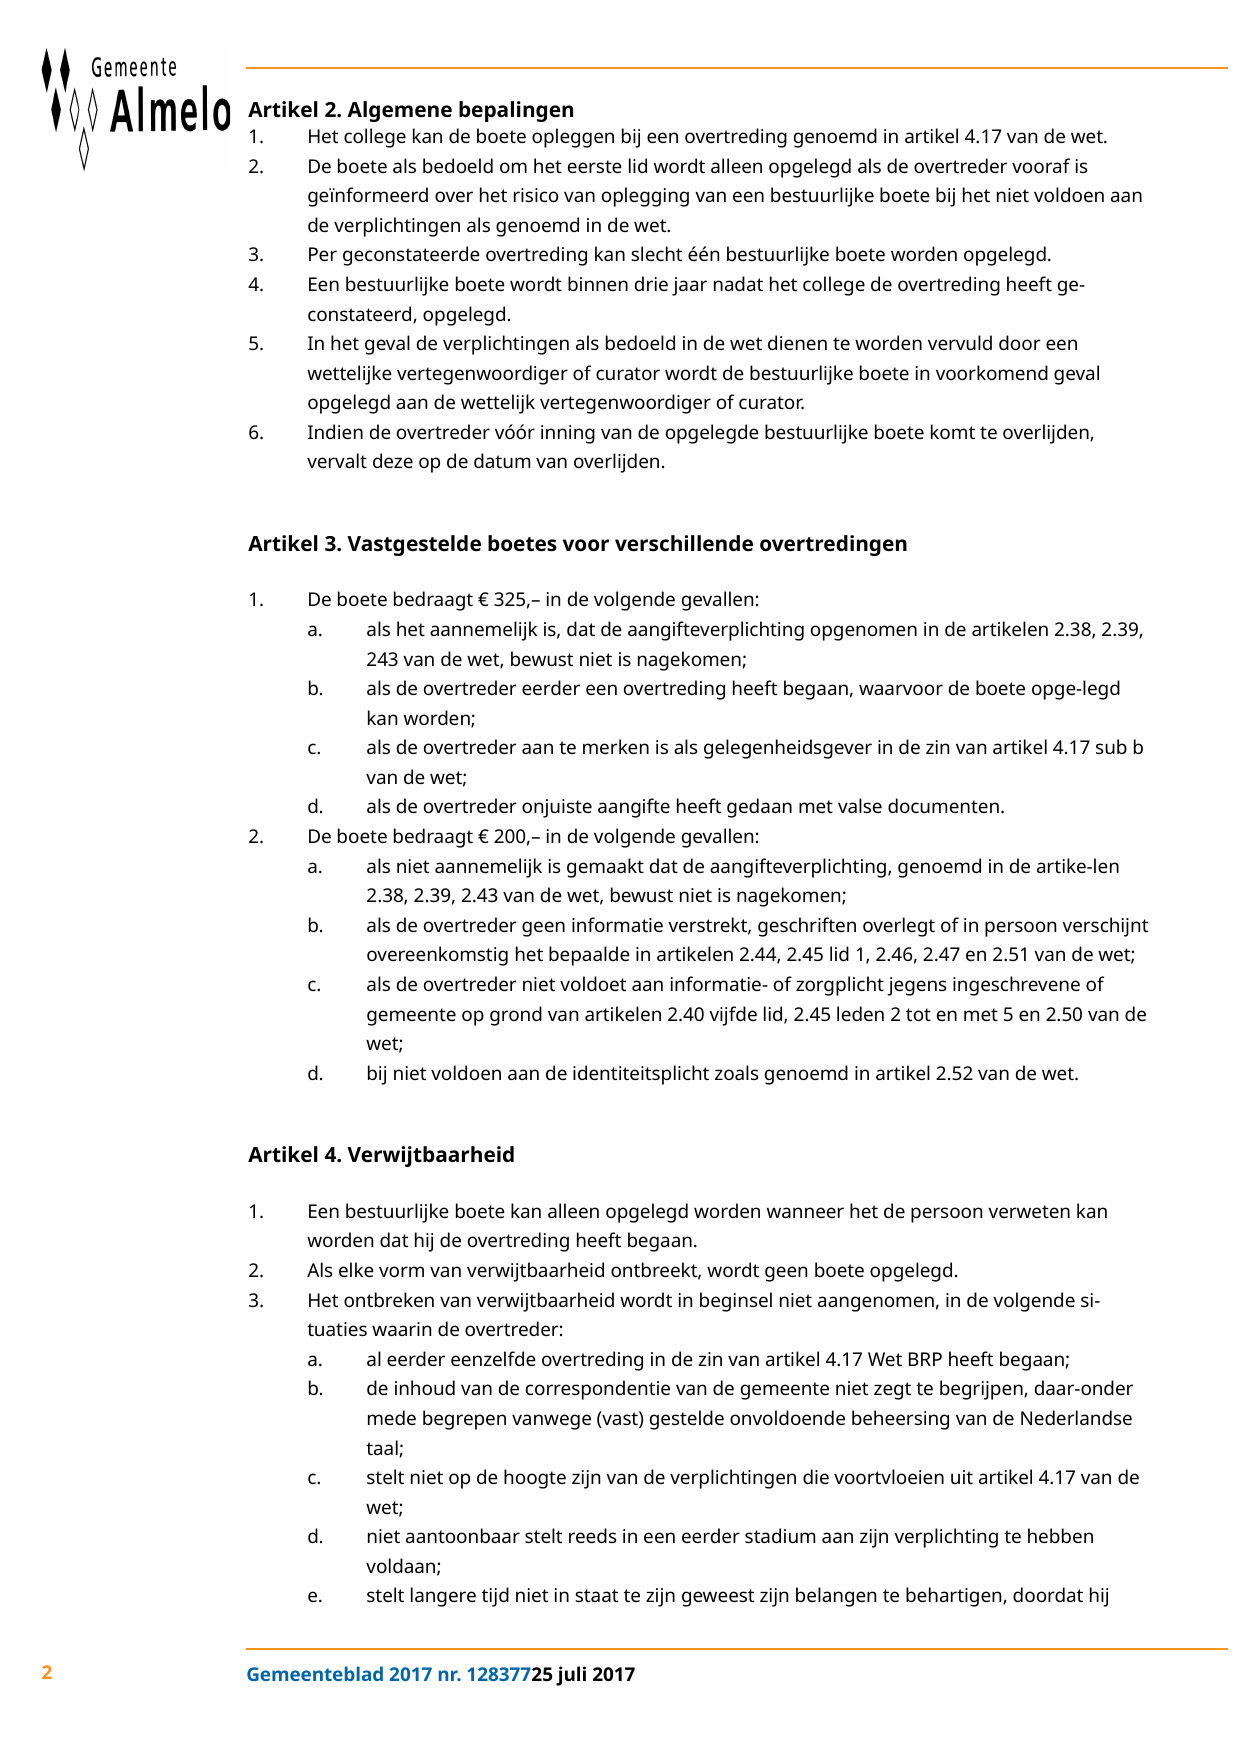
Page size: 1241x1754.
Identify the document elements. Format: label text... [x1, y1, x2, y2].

list In het geval de verplichtingen als bedoeld in de wet dienen te worden vervuld door een wettelijke vertegenwoordiger of curator wordt de bestuurlijke boete in voorkomend geval opgelegd aan de wettelijk vertegenwoordiger of curator. [248, 330, 1152, 415]
list als de overtreder eerder een overtreding heeft begaan, waarvoor de boete opge-legd kan worden; [307, 675, 1152, 731]
list de inhoud van de correspondentie van de gemeente niet zegt te begrijpen, daar-onder mede begrepen vanwege (vast) gestelde onvoldoende beheersing van de Nederlandse taal; [307, 1376, 1152, 1460]
list De boete als bedoeld om het eerste lid wordt alleen opgelegd als de overtreder vooraf is geïnformeerd over het risico van oplegging van een bestuurlijke boete bij het niet voldoen aan de verplichtingen als genoemd in de wet. [248, 153, 1152, 238]
list Het ontbreken van verwijtbaarheid wordt in beginsel niet aangenomen, in de volgende si-tuaties waarin de overtreder: [248, 1287, 1152, 1342]
list als niet aannemelijk is gemaakt dat de aangifteverplichting, genoemd in de artike-len 2.38, 2.39, 2.43 van de wet, bewust niet is nagekomen; [307, 853, 1152, 908]
text Artikel 4. Verwijtbaarheid [248, 1140, 1152, 1168]
list stelt langere tijd niet in staat te zijn geweest zijn belangen te behartigen, doordat hij [307, 1583, 1152, 1608]
list Het college kan de boete opleggen bij een overtreding genoemd in artikel 4.17 van de wet. [248, 123, 1152, 149]
list als de overtreder niet voldoet aan informatie- of zorgplicht jegens ingeschrevene of gemeente op grond van artikelen 2.40 vijfde lid, 2.45 leden 2 tot en met 5 en 2.50 van de wet; [307, 971, 1152, 1056]
list Indien de overtreder vóór inning van de opgelegde bestuurlijke boete komt te overlijden, vervalt deze op de datum van overlijden. [248, 419, 1152, 474]
list als het aannemelijk is, dat de aangifteverplichting opgenomen in de artikelen 2.38, 2.39, 243 van de wet, bewust niet is nagekomen; [307, 616, 1152, 672]
text Artikel 3. Vastgestelde boetes voor verschillende overtredingen [248, 529, 1152, 557]
text Artikel 2. Algemene bepalingen [248, 95, 1152, 123]
list niet aantoonbaar stelt reeds in een eerder stadium aan zijn verplichting te hebben voldaan; [307, 1523, 1152, 1579]
list Een bestuurlijke boete wordt binnen drie jaar nadat het college de overtreding heeft ge-constateerd, opgelegd. [248, 271, 1152, 326]
list De boete bedraagt € 325,– in de volgende gevallen: [248, 587, 1152, 612]
list als de overtreder aan te merken is als gelegenheidsgever in de zin van artikel 4.17 sub b van de wet; [307, 734, 1152, 790]
list Als elke vorm van verwijtbaarheid ontbreekt, wordt geen boete opgelegd. [248, 1257, 1152, 1283]
list Per geconstateerde overtreding kan slecht één bestuurlijke boete worden opgelegd. [248, 242, 1152, 267]
list De boete bedraagt € 200,– in de volgende gevallen: [248, 823, 1152, 849]
list bij niet voldoen aan de identiteitsplicht zoals genoemd in artikel 2.52 van de wet. [307, 1060, 1152, 1086]
list Een bestuurlijke boete kan alleen opgelegd worden wanneer het de persoon verweten kan worden dat hij de overtreding heeft begaan. [248, 1198, 1152, 1253]
picture [41, 47, 231, 172]
list stelt niet op de hoogte zijn van de verplichtingen die voortvloeien uit artikel 4.17 van de wet; [307, 1464, 1152, 1519]
list al eerder eenzelfde overtreding in de zin van artikel 4.17 Wet BRP heeft begaan; [307, 1346, 1152, 1372]
list als de overtreder onjuiste aangifte heeft gedaan met valse documenten. [307, 794, 1152, 819]
list als de overtreder geen informatie verstrekt, geschriften overlegt of in persoon verschijnt overeenkomstig het bepaalde in artikelen 2.44, 2.45 lid 1, 2.46, 2.47 en 2.51 van de wet; [307, 912, 1152, 967]
